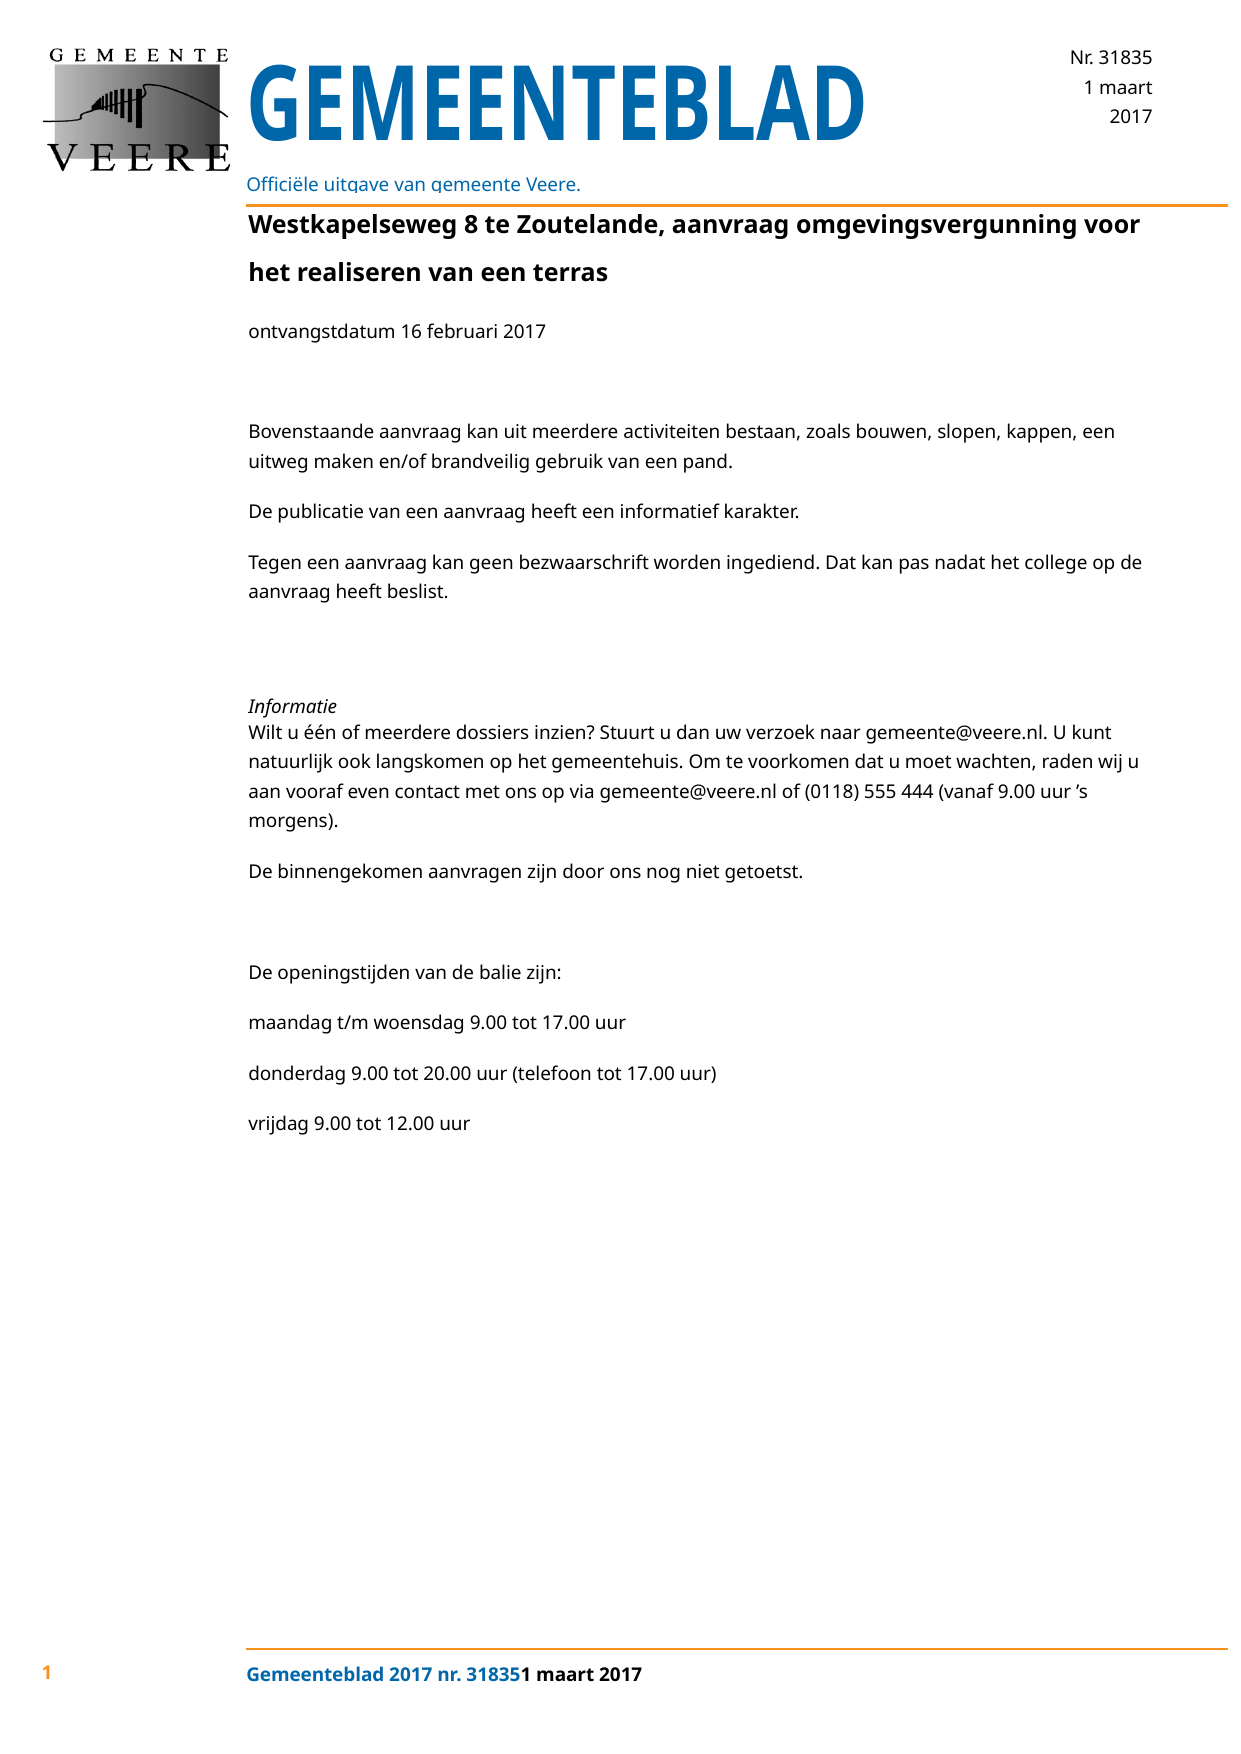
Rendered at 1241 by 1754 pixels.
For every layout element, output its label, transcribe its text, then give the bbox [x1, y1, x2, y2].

text Informatie [248, 693, 1152, 719]
text De openingstijden van de balie zijn: [248, 959, 1152, 984]
picture [41, 47, 231, 172]
text Wilt u één of meerdere dossiers inzien? Stuurt u dan uw verzoek naar gemeente@veere.nl. U kunt natuurlijk ook langskomen op het gemeentehuis. Om te voorkomen dat u moet wachten, raden wij u aan vooraf even contact met ons op via gemeente@veere.nl of (0118) 555 444 (vanaf 9.00 uur ’s morgens). [248, 719, 1152, 833]
text ontvangstdatum 16 februari 2017 [248, 318, 1152, 344]
text De publicatie van een aanvraag heeft een informatief karakter. [248, 499, 1152, 524]
text vrijdag 9.00 tot 12.00 uur [248, 1110, 1152, 1136]
text Westkapelseweg 8 te Zoutelande, aanvraag omgevingsvergunning voor het realiseren van een terras [248, 207, 1152, 288]
text Tegen een aanvraag kan geen bezwaarschrift worden ingediend. Dat kan pas nadat het college op de aanvraag heeft beslist. [248, 549, 1152, 604]
text donderdag 9.00 tot 20.00 uur (telefoon tot 17.00 uur) [248, 1060, 1152, 1085]
text De binnengekomen aanvragen zijn door ons nog niet getoetst. [248, 858, 1152, 884]
text Bovenstaande aanvraag kan uit meerdere activiteiten bestaan, zoals bouwen, slopen, kappen, een uitweg maken en/of brandveilig gebruik van een pand. [248, 419, 1152, 474]
text maandag t/m woensdag 9.00 tot 17.00 uur [248, 1009, 1152, 1035]
